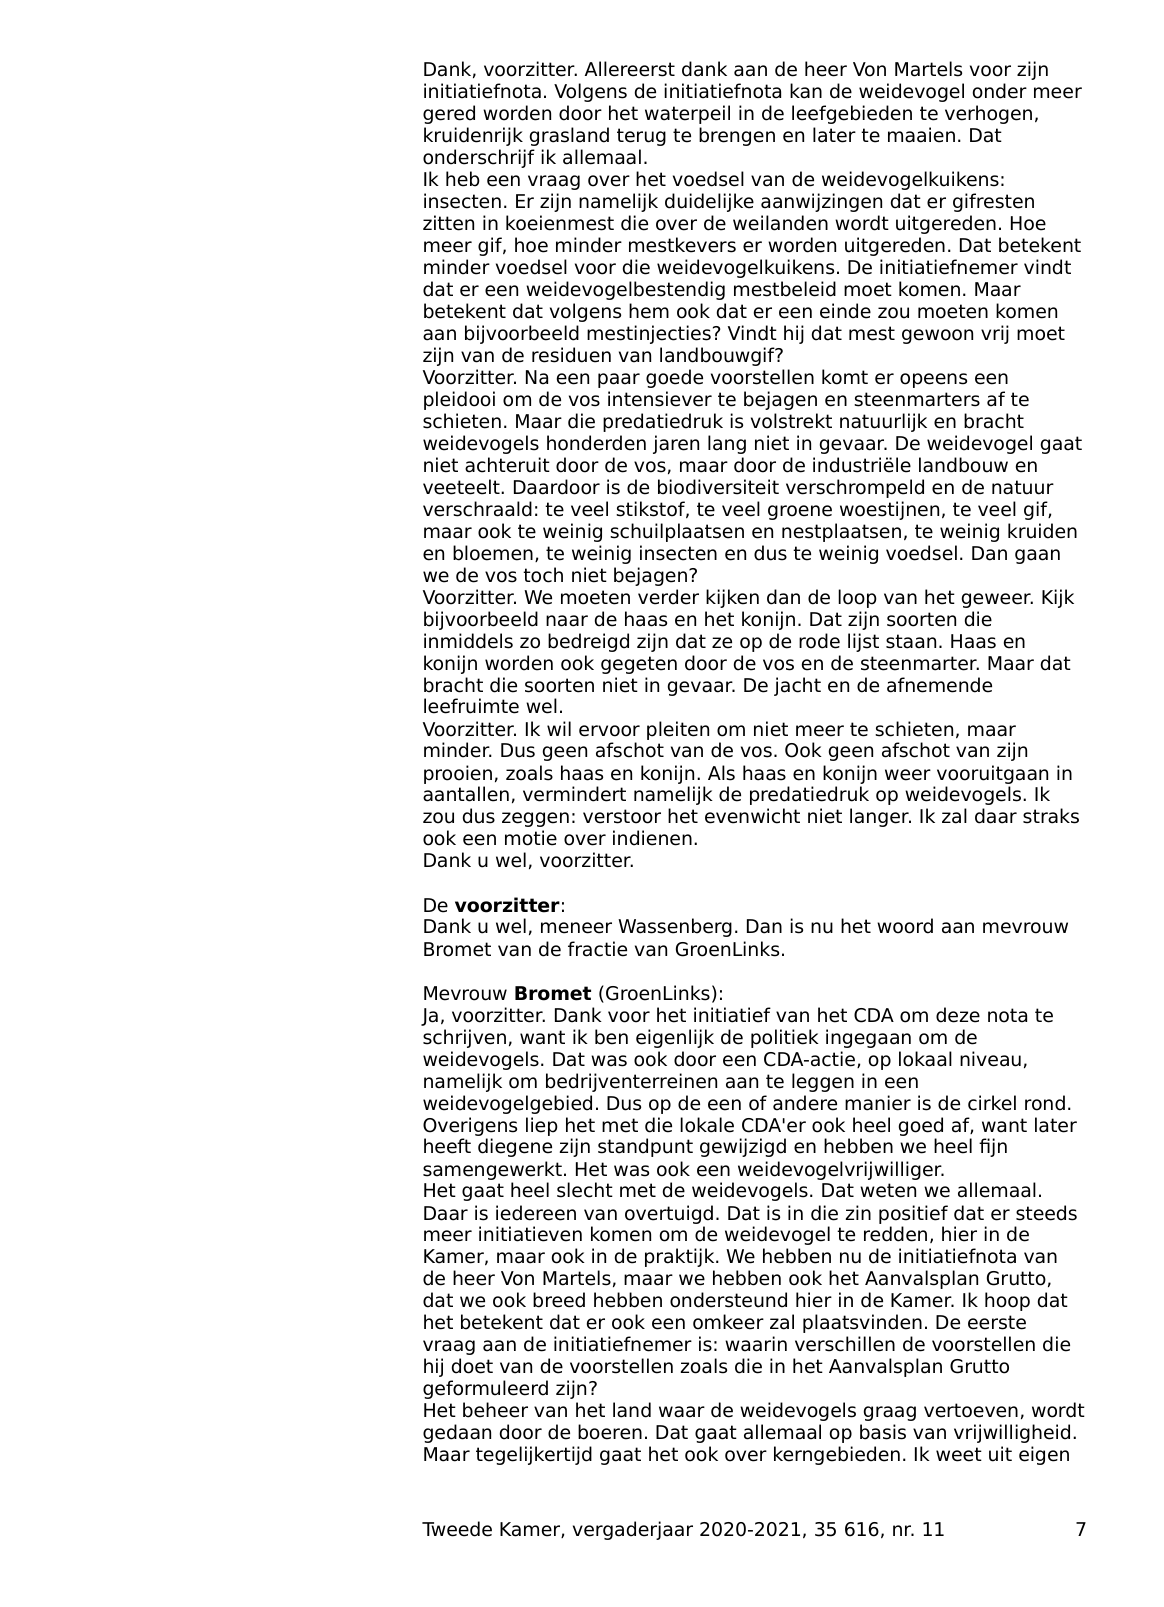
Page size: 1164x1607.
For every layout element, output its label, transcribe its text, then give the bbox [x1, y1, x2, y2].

text De voorzitter: [422, 894, 1087, 916]
text Ik heb een vraag over het voedsel van de weidevogelkuikens: insecten. Er zijn namelijk duidelijke aanwijzingen dat er gifresten zitten in koeienmest die over de weilanden wordt uitgereden. Hoe meer gif, hoe minder mestkevers er worden uitgereden. Dat betekent minder voedsel voor die weidevogelkuikens. De initiatiefnemer vindt dat er een weidevogelbestendig mestbeleid moet komen. Maar betekent dat volgens hem ook dat er een einde zou moeten komen aan bijvoorbeeld mestinjecties? Vindt hij dat mest gewoon vrij moet zijn van de residuen van landbouwgif? [422, 169, 1087, 367]
text Dank u wel, voorzitter. [422, 850, 1087, 872]
text Het gaat heel slecht met de weidevogels. Dat weten we allemaal. Daar is iedereen van overtuigd. Dat is in die zin positief dat er steeds meer initiatieven komen om de weidevogel te redden, hier in de Kamer, maar ook in de praktijk. We hebben nu de initiatiefnota van de heer Von Martels, maar we hebben ook het Aanvalsplan Grutto, dat we ook breed hebben ondersteund hier in de Kamer. Ik hoop dat het betekent dat er ook een omkeer zal plaatsvinden. De eerste vraag aan de initiatiefnemer is: waarin verschillen de voorstellen die hij doet van de voorstellen zoals die in het Aanvalsplan Grutto geformuleerd zijn? [422, 1180, 1087, 1400]
text Voorzitter. Na een paar goede voorstellen komt er opeens een pleidooi om de vos intensiever te bejagen en steenmarters af te schieten. Maar die predatiedruk is volstrekt natuurlijk en bracht weidevogels honderden jaren lang niet in gevaar. De weidevogel gaat niet achteruit door de vos, maar door de industriële landbouw en veeteelt. Daardoor is de biodiversiteit verschrompeld en de natuur verschraald: te veel stikstof, te veel groene woestijnen, te veel gif, maar ook te weinig schuilplaatsen en nestplaatsen, te weinig kruiden en bloemen, te weinig insecten en dus te weinig voedsel. Dan gaan we de vos toch niet bejagen? [422, 367, 1087, 587]
text Dank u wel, meneer Wassenberg. Dan is nu het woord aan mevrouw Bromet van de fractie van GroenLinks. [422, 916, 1087, 960]
text Het beheer van het land waar de weidevogels graag vertoeven, wordt gedaan door de boeren. Dat gaat allemaal op basis van vrijwilligheid. Maar tegelijkertijd gaat het ook over kerngebieden. Ik weet uit eigen [422, 1400, 1087, 1466]
text Mevrouw Bromet (GroenLinks): [422, 983, 1087, 1004]
text Ja, voorzitter. Dank voor het initiatief van het CDA om deze nota te schrijven, want ik ben eigenlijk de politiek ingegaan om de weidevogels. Dat was ook door een CDA-actie, op lokaal niveau, namelijk om bedrijventerreinen aan te leggen in een weidevogelgebied. Dus op de een of andere manier is de cirkel rond. Overigens liep het met die lokale CDA'er ook heel goed af, want later heeft diegene zijn standpunt gewijzigd en hebben we heel fijn samengewerkt. Het was ook een weidevogelvrijwilliger. [422, 1004, 1087, 1180]
text Voorzitter. Ik wil ervoor pleiten om niet meer te schieten, maar minder. Dus geen afschot van de vos. Ook geen afschot van zijn prooien, zoals haas en konijn. Als haas en konijn weer vooruitgaan in aantallen, vermindert namelijk de predatiedruk op weidevogels. Ik zou dus zeggen: verstoor het evenwicht niet langer. Ik zal daar straks ook een motie over indienen. [422, 718, 1087, 850]
text Dank, voorzitter. Allereerst dank aan de heer Von Martels voor zijn initiatiefnota. Volgens de initiatiefnota kan de weidevogel onder meer gered worden door het waterpeil in de leefgebieden te verhogen, kruidenrijk grasland terug te brengen en later te maaien. Dat onderschrijf ik allemaal. [422, 59, 1087, 169]
text Voorzitter. We moeten verder kijken dan de loop van het geweer. Kijk bijvoorbeeld naar de haas en het konijn. Dat zijn soorten die inmiddels zo bedreigd zijn dat ze op de rode lijst staan. Haas en konijn worden ook gegeten door de vos en de steenmarter. Maar dat bracht die soorten niet in gevaar. De jacht en de afnemende leefruimte wel. [422, 587, 1087, 718]
